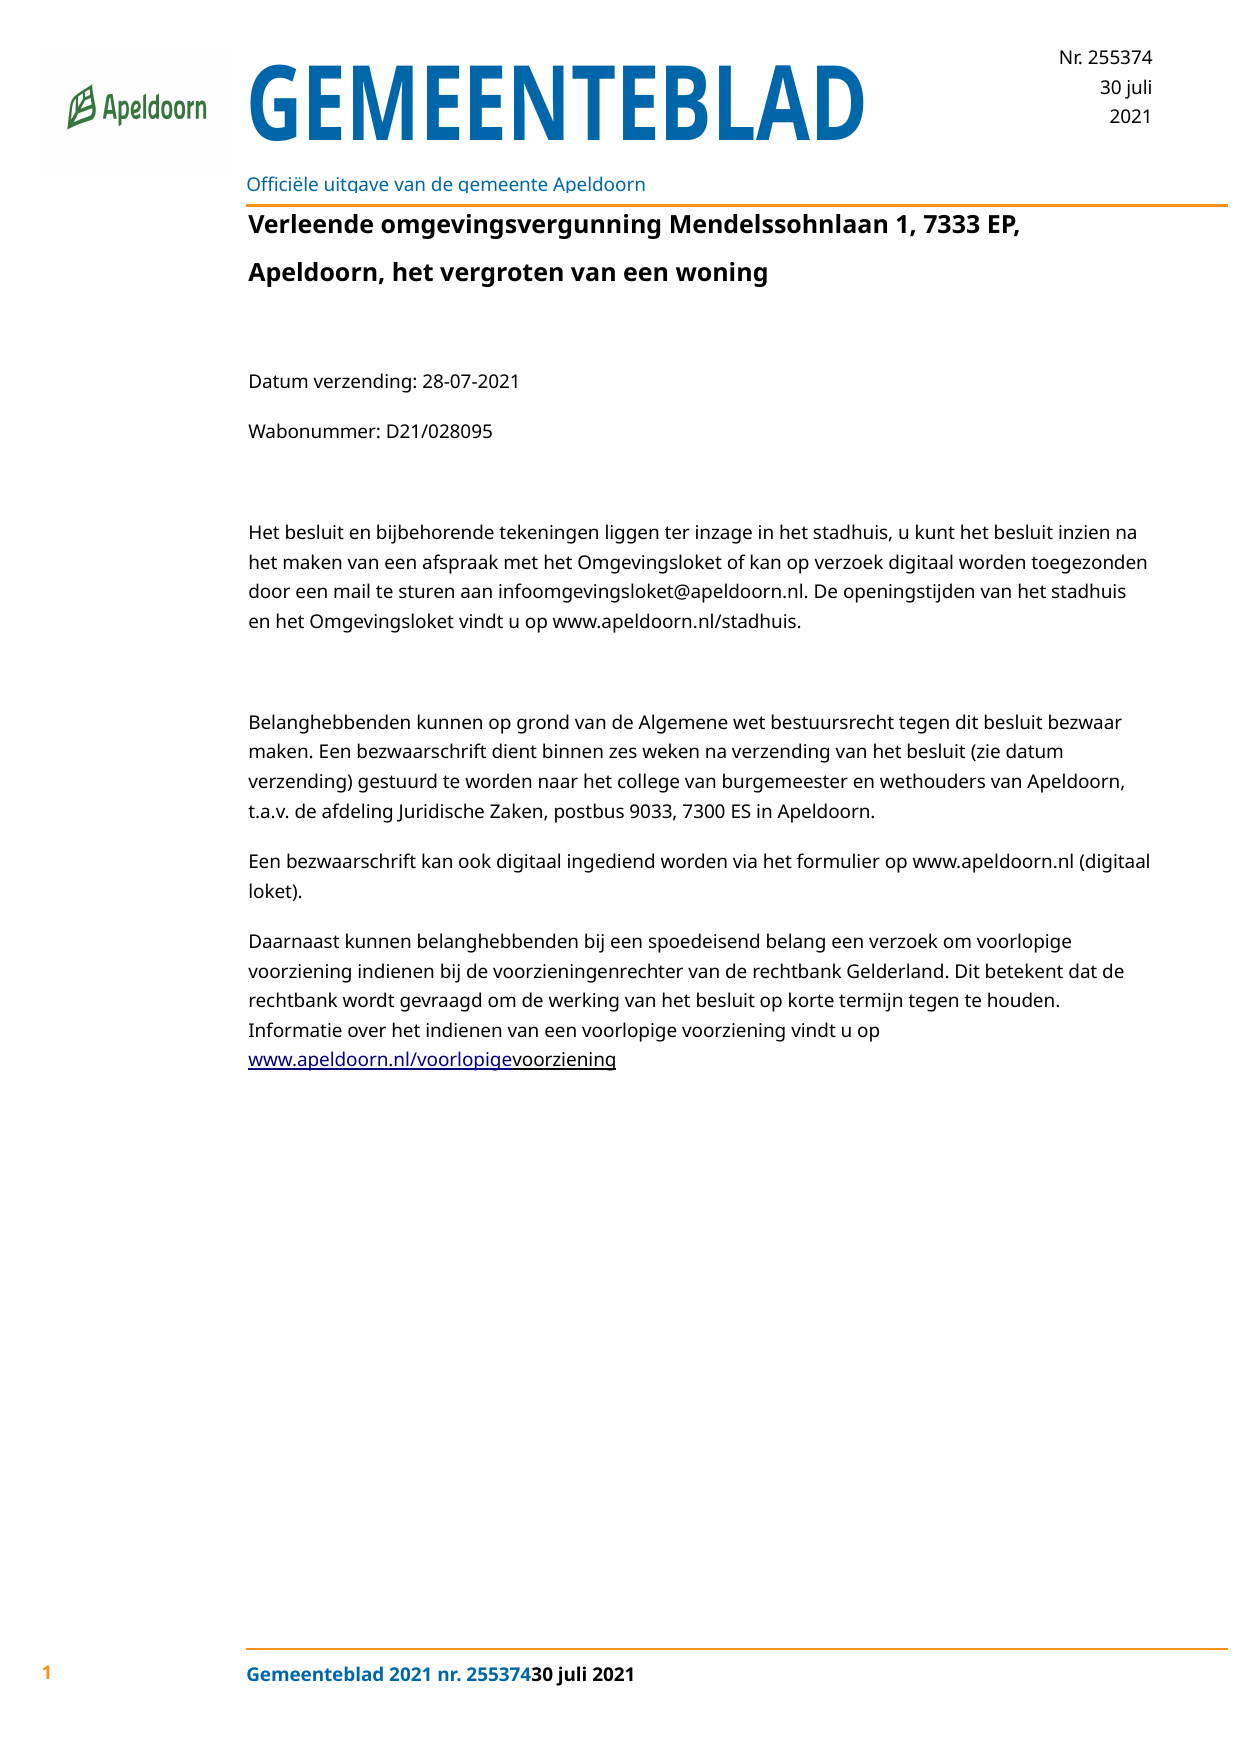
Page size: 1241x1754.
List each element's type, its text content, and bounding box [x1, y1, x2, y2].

text Wabonummer: D21/028095 [248, 419, 1152, 444]
text Datum verzending: 28-07-2021 [248, 368, 1152, 394]
text Verleende omgevingsvergunning Mendelssohnlaan 1, 7333 EP, Apeldoorn, het vergroten van een woning [248, 207, 1152, 288]
text Daarnaast kunnen belanghebbenden bij een spoedeisend belang een verzoek om voorlopige voorziening indienen bij de voorzieningenrechter van de rechtbank Gelderland. Dit betekent dat de rechtbank wordt gevraagd om de werking van het besluit op korte termijn tegen te houden. Informatie over het indienen van een voorlopige voorziening vindt u op www.apeldoorn.nl/voorlopigevoorziening [248, 928, 1152, 1072]
text Het besluit en bijbehorende tekeningen liggen ter inzage in het stadhuis, u kunt het besluit inzien na het maken van een afspraak met het Omgevingsloket of kan op verzoek digitaal worden toegezonden door een mail te sturen aan infoomgevingsloket@apeldoorn.nl. De openingstijden van het stadhuis en het Omgevingsloket vindt u op www.apeldoorn.nl/stadhuis. [248, 519, 1152, 634]
text Een bezwaarschrift kan ook digitaal ingediend worden via het formulier op www.apeldoorn.nl (digitaal loket). [248, 848, 1152, 904]
picture [41, 47, 231, 172]
text Belanghebbenden kunnen op grond van de Algemene wet bestuursrecht tegen dit besluit bezwaar maken. Een bezwaarschrift dient binnen zes weken na verzending van het besluit (zie datum verzending) gestuurd te worden naar het college van burgemeester en wethouders van Apeldoorn, t.a.v. de afdeling Juridische Zaken, postbus 9033, 7300 ES in Apeldoorn. [248, 709, 1152, 824]
